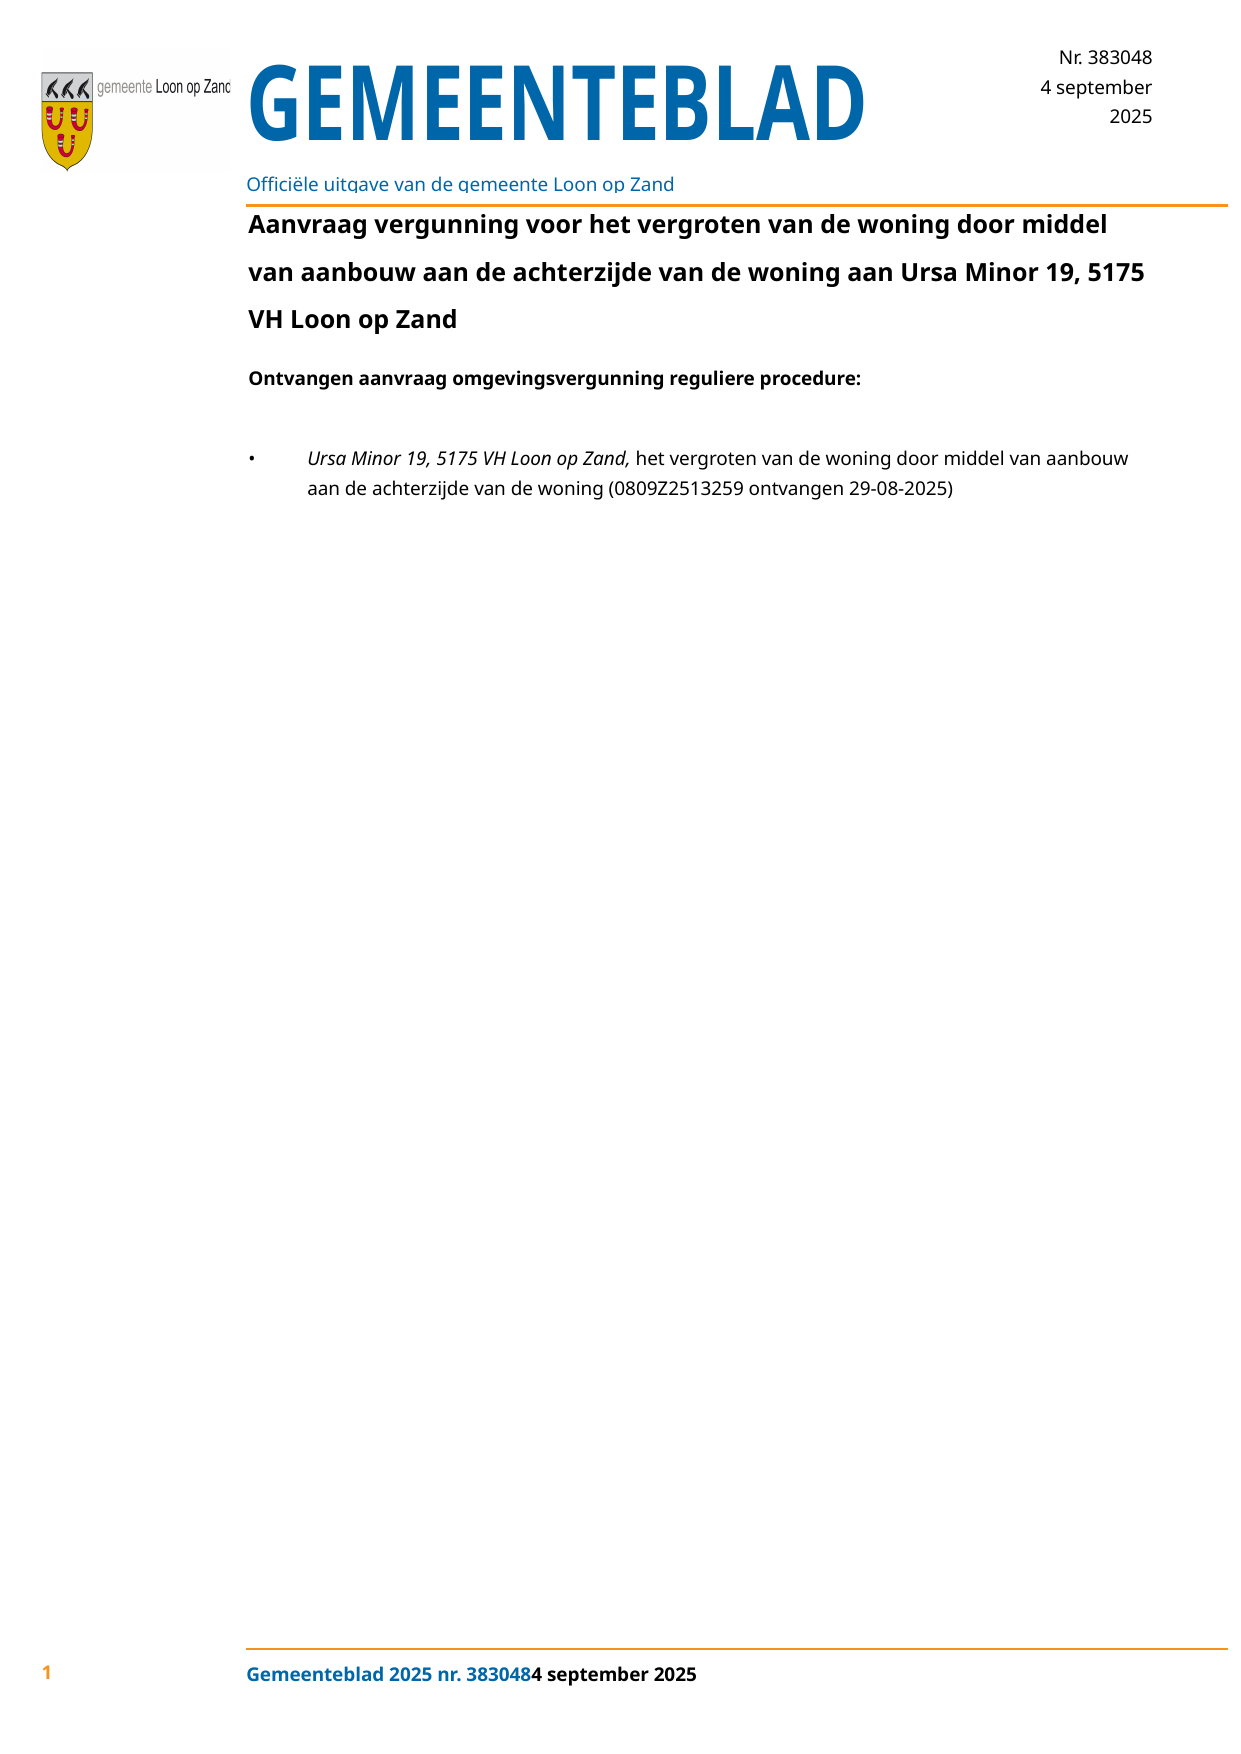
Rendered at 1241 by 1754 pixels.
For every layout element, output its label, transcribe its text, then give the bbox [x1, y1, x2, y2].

list Ursa Minor 19, 5175 VH Loon op Zand, het vergroten van de woning door middel van aanbouw aan de achterzijde van de woning (0809Z2513259 ontvangen 29-08-2025) [248, 446, 1152, 501]
text Ontvangen aanvraag omgevingsvergunning reguliere procedure: [248, 366, 1152, 391]
picture [41, 47, 231, 172]
text Aanvraag vergunning voor het vergroten van de woning door middel van aanbouw aan de achterzijde van de woning aan Ursa Minor 19, 5175 VH Loon op Zand [248, 207, 1152, 336]
